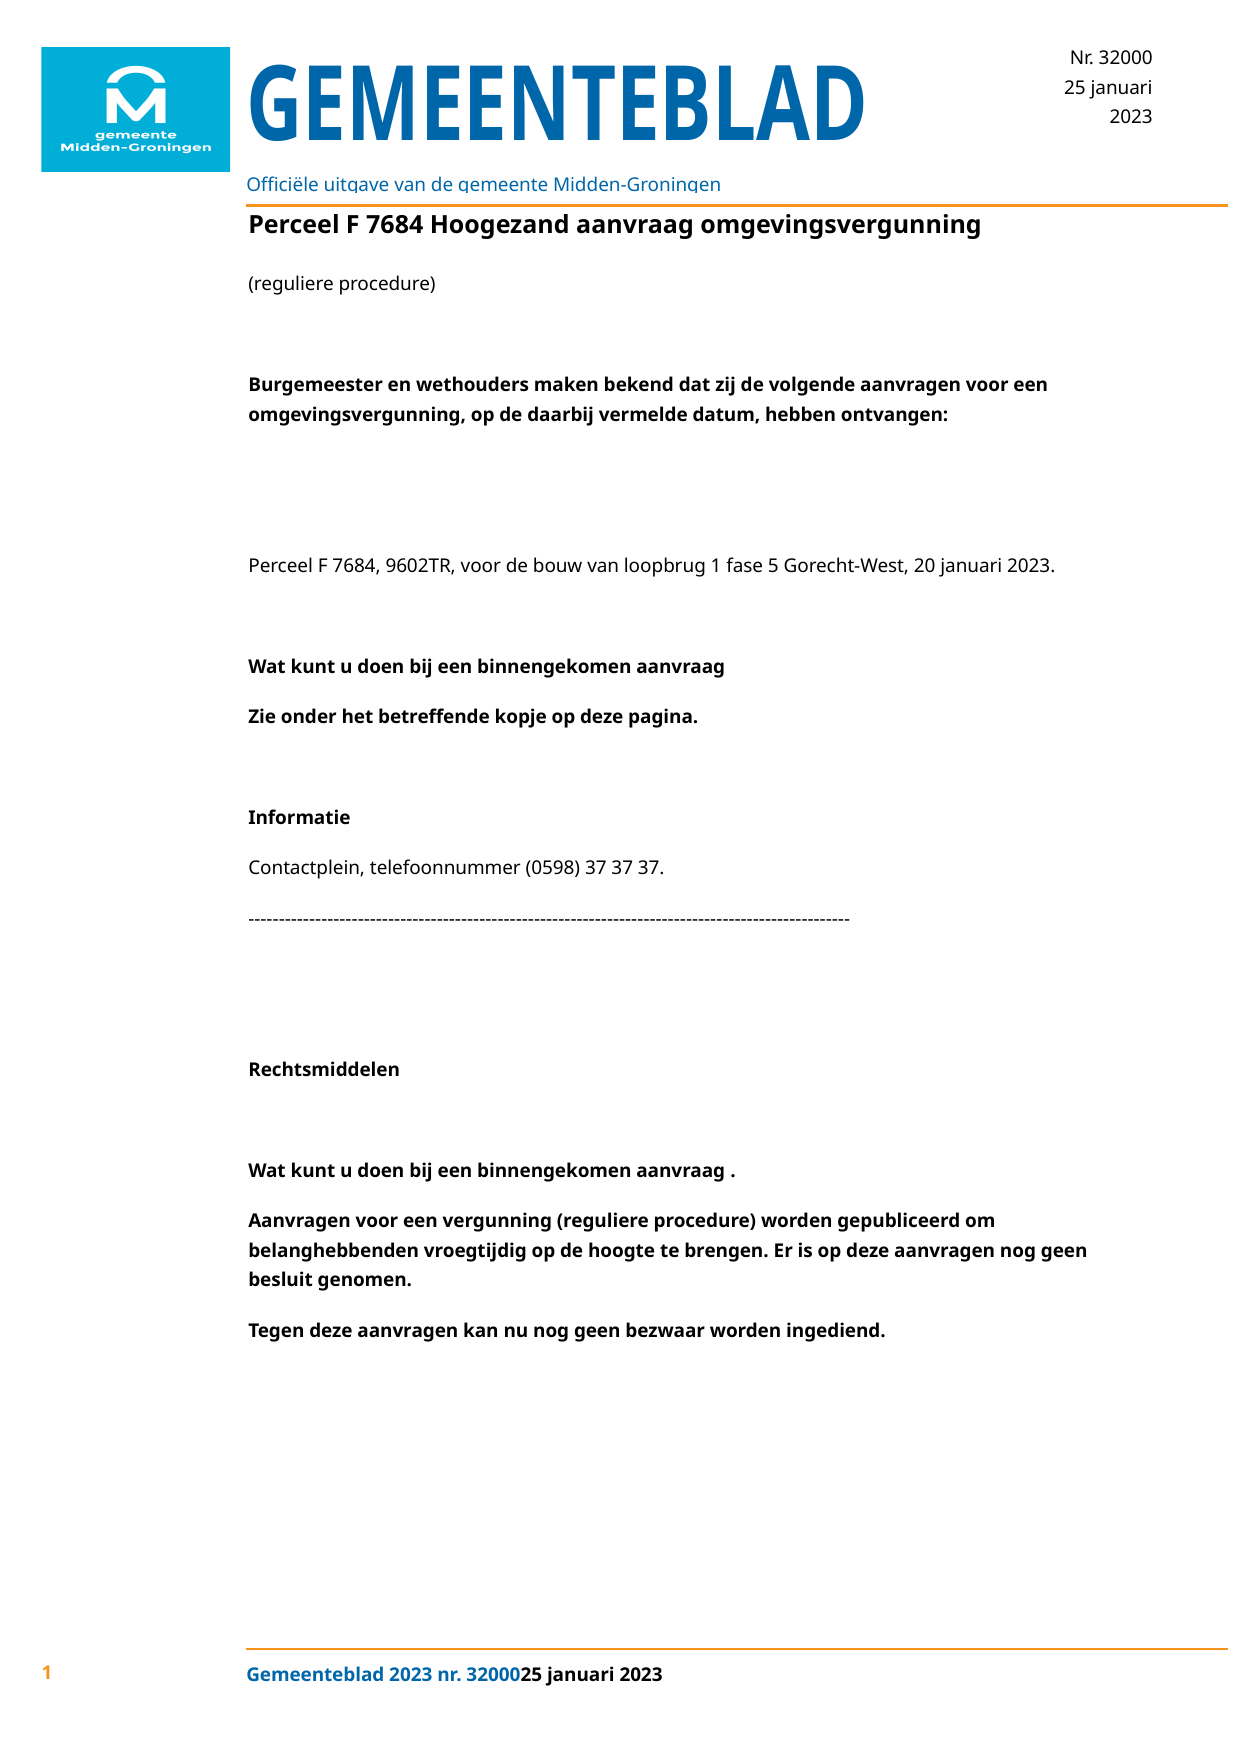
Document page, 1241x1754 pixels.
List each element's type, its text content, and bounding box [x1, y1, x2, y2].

text Burgemeester en wethouders maken bekend dat zij de volgende aanvragen voor een omgevingsvergunning, op de daarbij vermelde datum, hebben ontvangen: [248, 371, 1152, 426]
text Contactplein, telefoonnummer (0598) 37 37 37. [248, 854, 1152, 880]
text Informatie [248, 804, 1152, 830]
picture [107, 89, 165, 122]
text Perceel F 7684, 9602TR, voor de bouw van loopbrug 1 fase 5 Gorecht-West, 20 januari 2023. [248, 552, 1152, 578]
picture [108, 66, 164, 82]
text Rechtsmiddelen [248, 1056, 1152, 1082]
text Perceel F 7684 Hoogezand aanvraag omgevingsvergunning [248, 207, 1152, 241]
text Zie onder het betreffende kopje op deze pagina. [248, 703, 1152, 729]
text Wat kunt u doen bij een binnengekomen aanvraag . [248, 1157, 1152, 1183]
text Tegen deze aanvragen kan nu nog geen bezwaar worden ingediend. [248, 1317, 1152, 1343]
text (reguliere procedure) [248, 270, 1152, 296]
text --------------------------------------------------------------------------------------------------- [248, 905, 1152, 931]
text Aanvragen voor een vergunning (reguliere procedure) worden gepubliceerd om belanghebbenden vroegtijdig op de hoogte te brengen. Er is op deze aanvragen nog geen besluit genomen. [248, 1207, 1152, 1292]
text Wat kunt u doen bij een binnengekomen aanvraag [248, 653, 1152, 678]
picture [184, 146, 190, 153]
